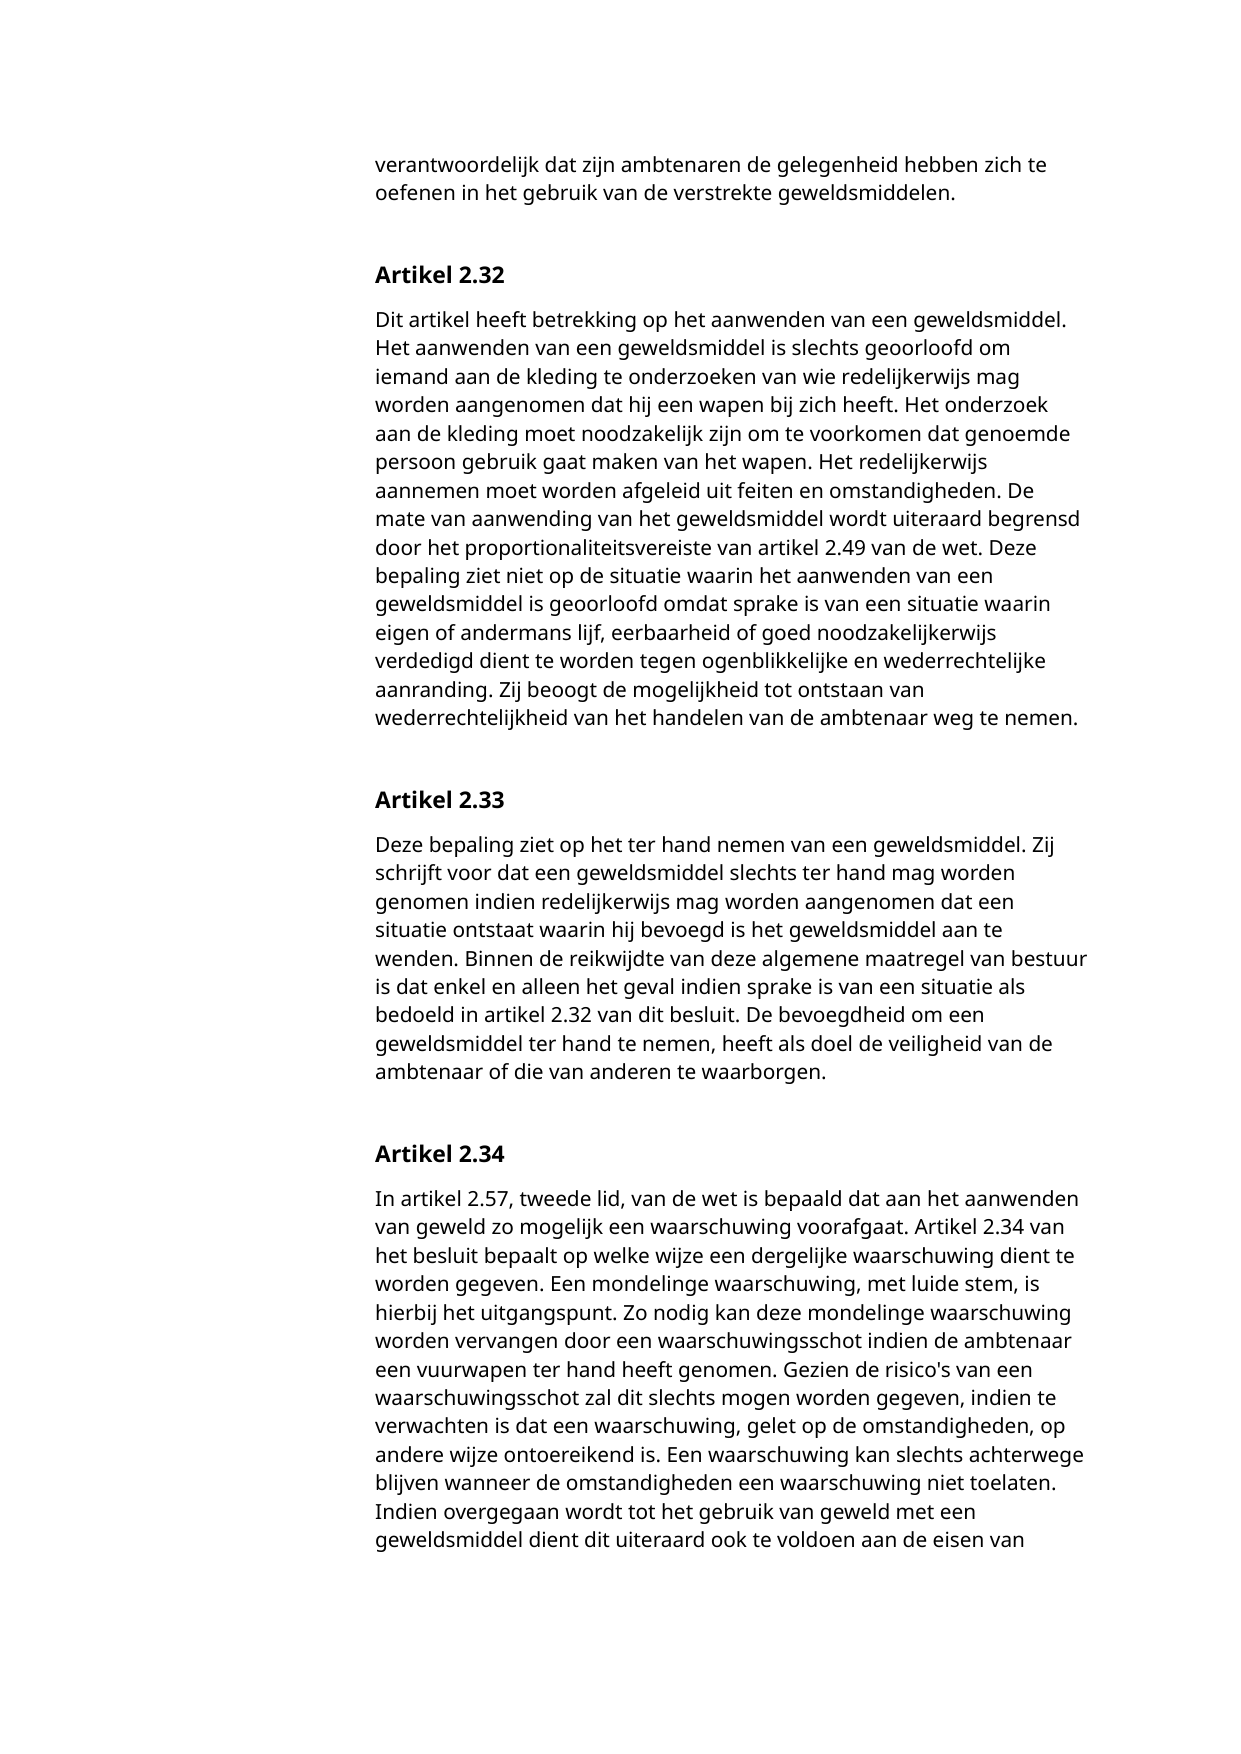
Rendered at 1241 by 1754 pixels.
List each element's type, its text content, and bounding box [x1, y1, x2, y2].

text verantwoordelijk dat zijn ambtenaren de gelegenheid hebben zich te oefenen in het gebruik van de verstrekte geweldsmiddelen. [375, 150, 1090, 207]
text Dit artikel heeft betrekking op het aanwenden van een geweldsmiddel. Het aanwenden van een geweldsmiddel is slechts geoorloofd om iemand aan de kleding te onderzoeken van wie redelijkerwijs mag worden aangenomen dat hij een wapen bij zich heeft. Het onderzoek aan de kleding moet noodzakelijk zijn om te voorkomen dat genoemde persoon gebruik gaat maken van het wapen. Het redelijkerwijs aannemen moet worden afgeleid uit feiten en omstandigheden. De mate van aanwending van het geweldsmiddel wordt uiteraard begrensd door het proportionaliteitsvereiste van artikel 2.49 van de wet. Deze bepaling ziet niet op de situatie waarin het aanwenden van een geweldsmiddel is geoorloofd omdat sprake is van een situatie waarin eigen of andermans lijf, eerbaarheid of goed noodzakelijkerwijs verdedigd dient te worden tegen ogenblikkelijke en wederrechtelijke aanranding. Zij beoogt de mogelijkheid tot ontstaan van wederrechtelijkheid van het handelen van de ambtenaar weg te nemen. [375, 305, 1090, 732]
subtitle Artikel 2.33 [375, 784, 1090, 815]
subtitle Artikel 2.34 [375, 1138, 1090, 1169]
text Deze bepaling ziet op het ter hand nemen van een geweldsmiddel. Zij schrijft voor dat een geweldsmiddel slechts ter hand mag worden genomen indien redelijkerwijs mag worden aangenomen dat een situatie ontstaat waarin hij bevoegd is het geweldsmiddel aan te wenden. Binnen de reikwijdte van deze algemene maatregel van bestuur is dat enkel en alleen het geval indien sprake is van een situatie als bedoeld in artikel 2.32 van dit besluit. De bevoegdheid om een geweldsmiddel ter hand te nemen, heeft als doel de veiligheid van de ambtenaar of die van anderen te waarborgen. [375, 830, 1090, 1086]
text In artikel 2.57, tweede lid, van de wet is bepaald dat aan het aanwenden van geweld zo mogelijk een waarschuwing voorafgaat. Artikel 2.34 van het besluit bepaalt op welke wijze een dergelijke waarschuwing dient te worden gegeven. Een mondelinge waarschuwing, met luide stem, is hierbij het uitgangspunt. Zo nodig kan deze mondelinge waarschuwing worden vervangen door een waarschuwingsschot indien de ambtenaar een vuurwapen ter hand heeft genomen. Gezien de risico's van een waarschuwingsschot zal dit slechts mogen worden gegeven, indien te verwachten is dat een waarschuwing, gelet op de omstandigheden, op andere wijze ontoereikend is. Een waarschuwing kan slechts achterwege blijven wanneer de omstandigheden een waarschuwing niet toelaten. Indien overgegaan wordt tot het gebruik van geweld met een geweldsmiddel dient dit uiteraard ook te voldoen aan de eisen van [375, 1184, 1090, 1554]
subtitle Artikel 2.32 [375, 259, 1090, 290]
